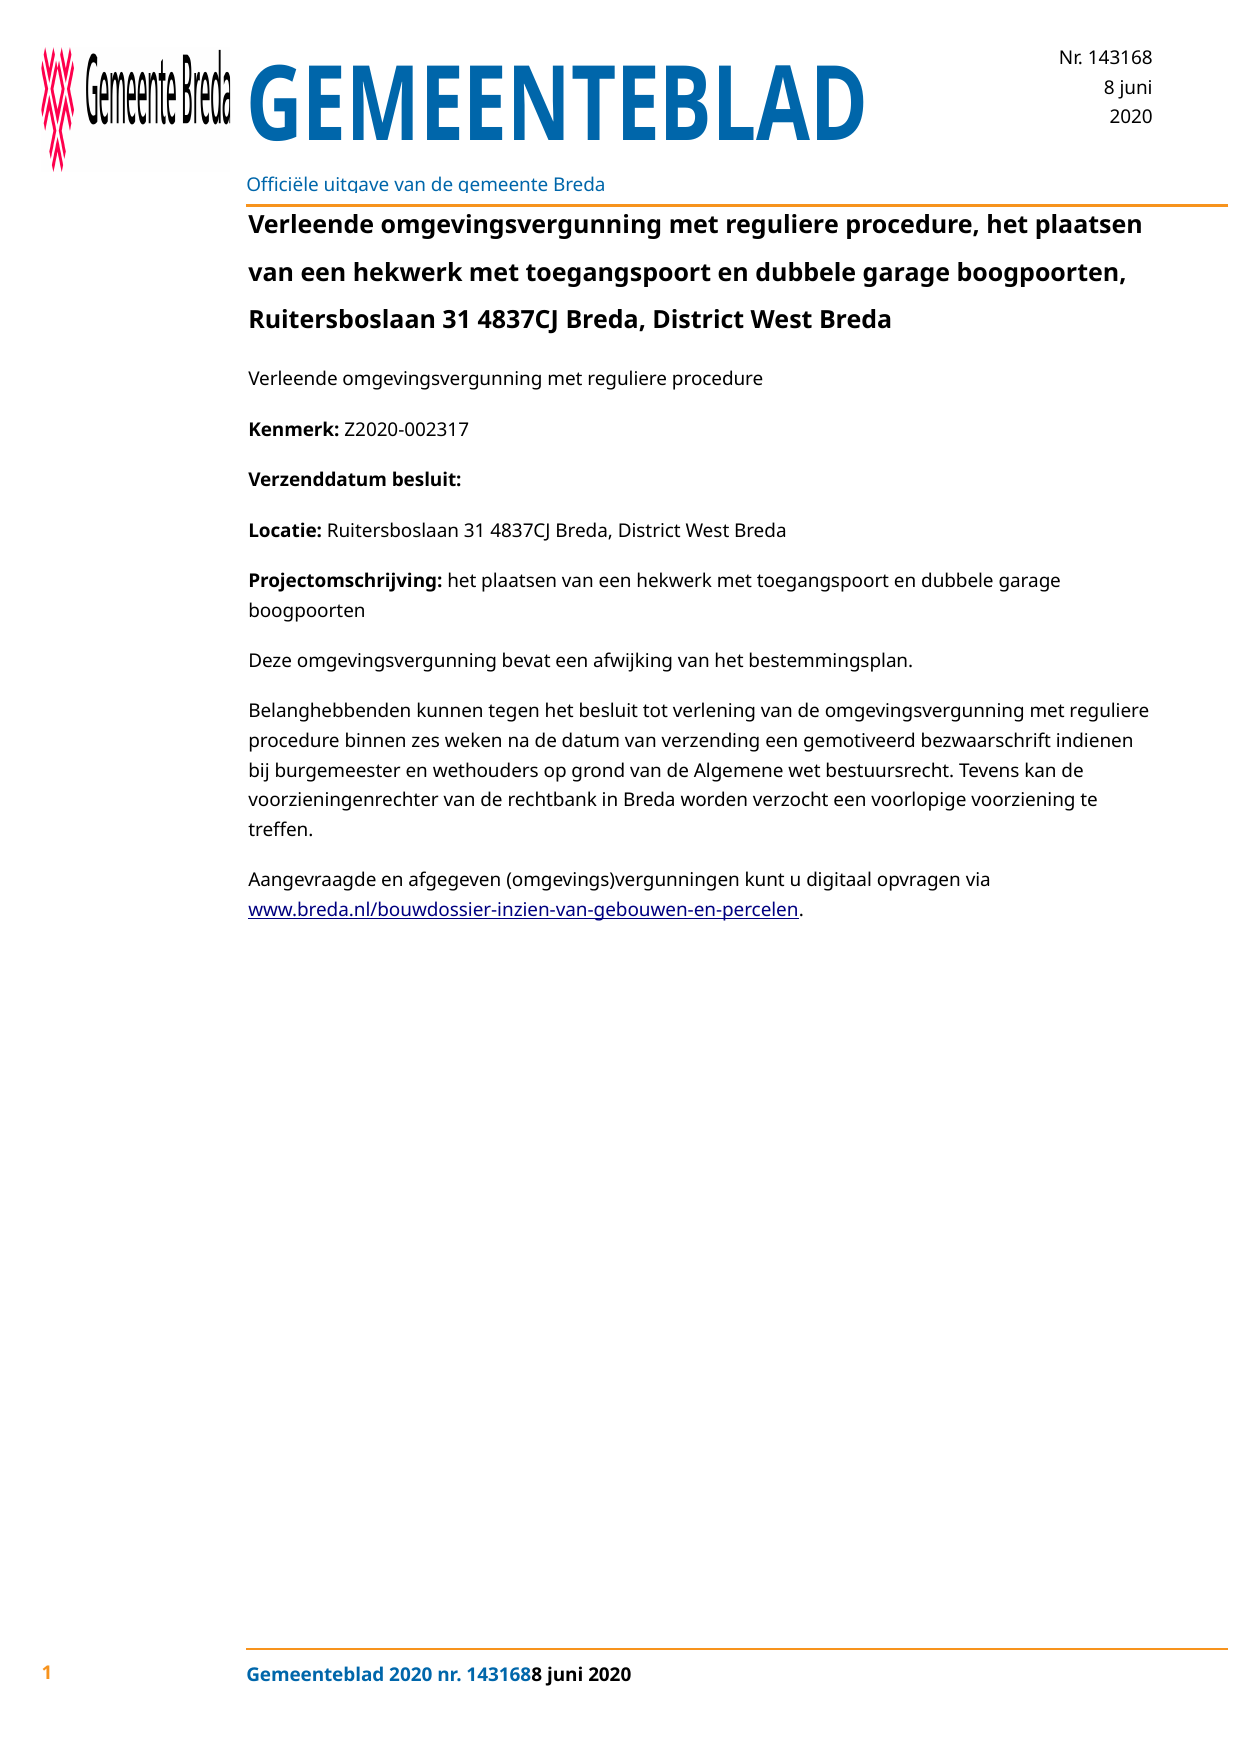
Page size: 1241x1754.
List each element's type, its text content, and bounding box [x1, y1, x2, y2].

text Verleende omgevingsvergunning met reguliere procedure, het plaatsen van een hekwerk met toegangspoort en dubbele garage boogpoorten, Ruitersboslaan 31 4837CJ Breda, District West Breda [248, 207, 1152, 336]
picture [41, 47, 231, 172]
text Kenmerk: Z2020-002317 [248, 416, 1152, 442]
text Verzenddatum besluit: [248, 466, 1152, 492]
text Projectomschrijving: het plaatsen van een hekwerk met toegangspoort en dubbele garage boogpoorten [248, 567, 1152, 622]
text Verleende omgevingsvergunning met reguliere procedure [248, 366, 1152, 391]
text Belanghebbenden kunnen tegen het besluit tot verlening van de omgevingsvergunning met reguliere procedure binnen zes weken na de datum van verzending een gemotiveerd bezwaarschrift indienen bij burgemeester en wethouders op grond van de Algemene wet bestuursrecht. Tevens kan de voorzieningenrechter van de rechtbank in Breda worden verzocht een voorlopige voorziening te treffen. [248, 698, 1152, 842]
text Aangevraagde en afgegeven (omgevings)vergunningen kunt u digitaal opvragen via www.breda.nl/bouwdossier-inzien-van-gebouwen-en-percelen. [248, 866, 1152, 922]
text Locatie: Ruitersboslaan 31 4837CJ Breda, District West Breda [248, 517, 1152, 542]
text Deze omgevingsvergunning bevat een afwijking van het bestemmingsplan. [248, 647, 1152, 673]
